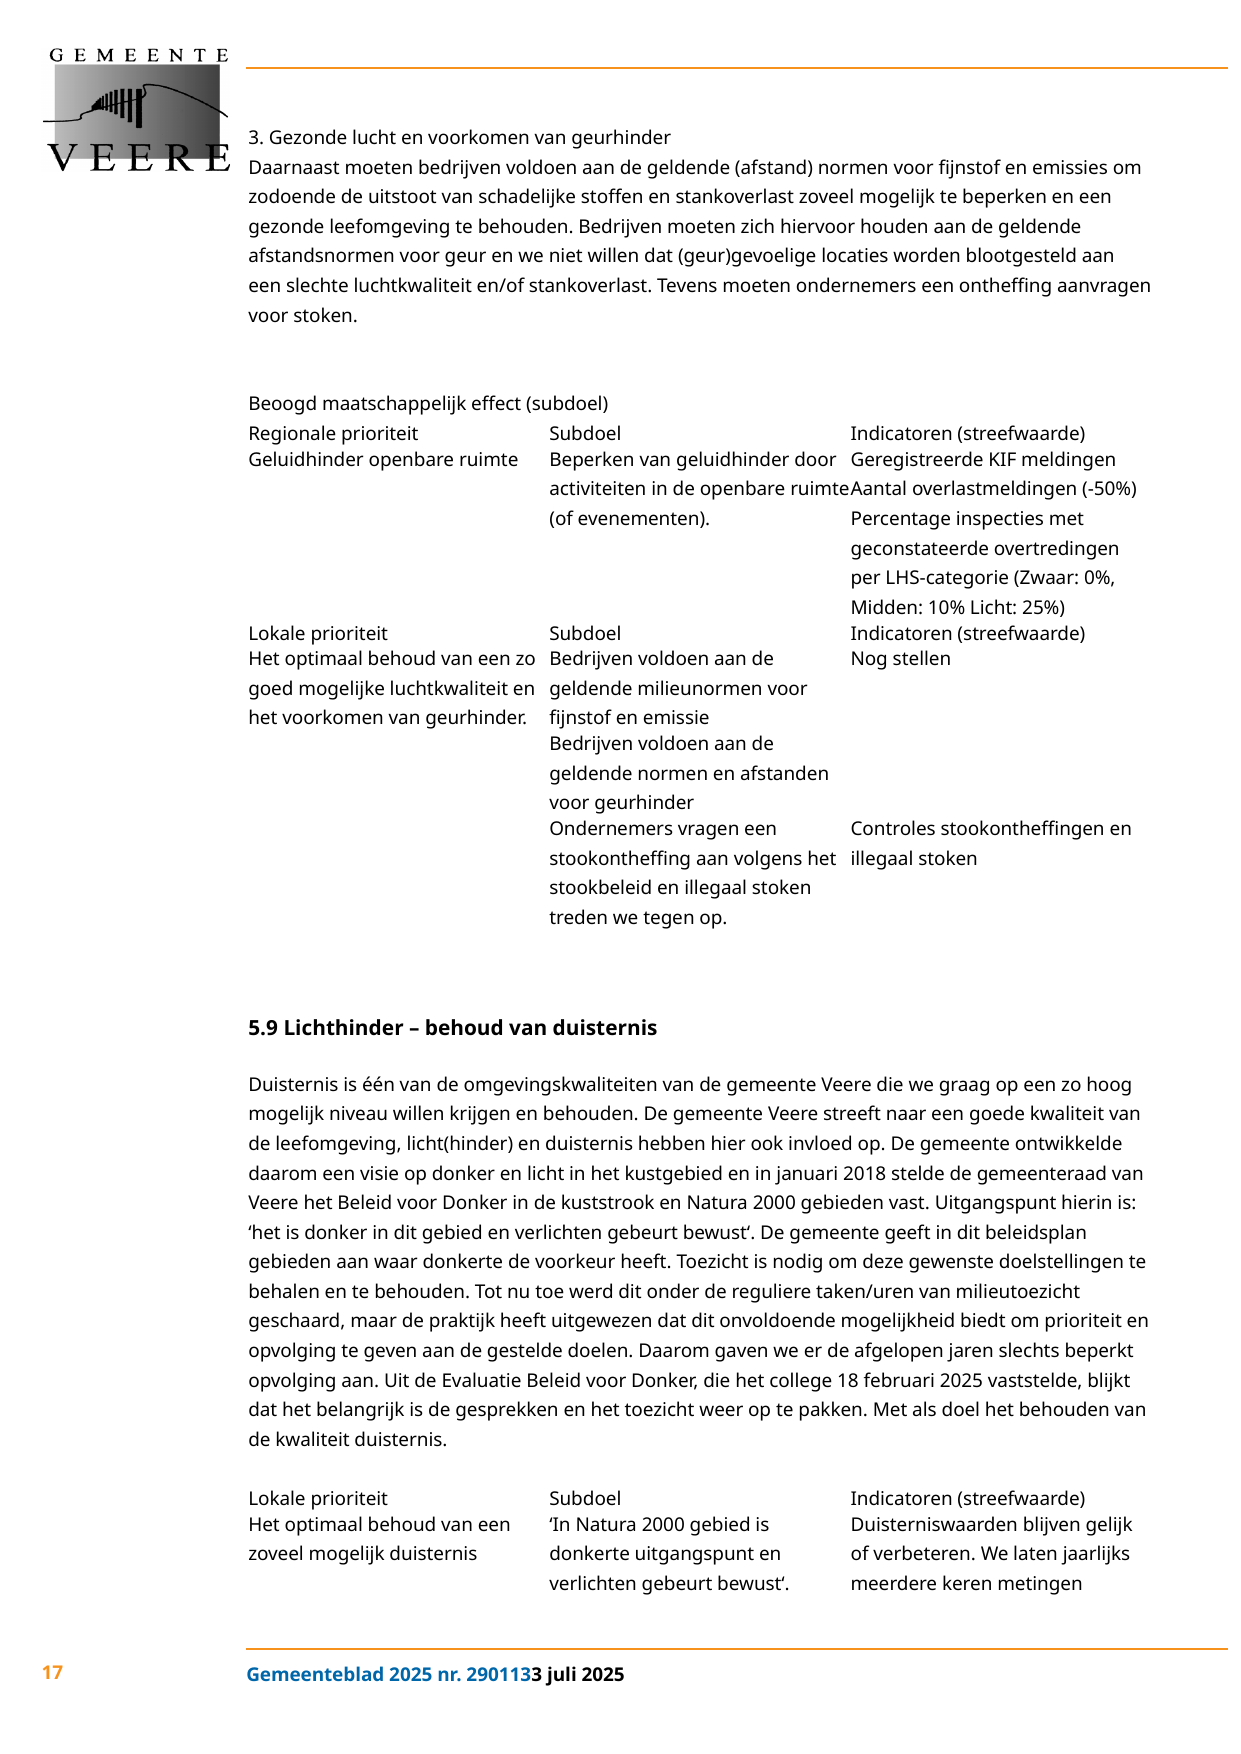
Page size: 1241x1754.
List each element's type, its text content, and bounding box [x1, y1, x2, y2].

table_header Indicatoren (streefwaarde) [850, 420, 1152, 446]
table_cell Subdoel [549, 620, 850, 645]
table_cell Bedrijven voldoen aan de geldende milieunormen voor fijnstof en emissie [549, 645, 850, 730]
table_cell Geregistreerde KIF meldingen Aantal overlastmeldingen (-50%) Percentage inspecties met geconstateerde overtredingen per LHS-categorie (Zwaar: 0%, Midden: 10% Licht: 25%) [850, 446, 1152, 620]
table_cell [248, 815, 549, 930]
table_header Regionale prioriteit [248, 420, 549, 446]
table_cell Beperken van geluidhinder door activiteiten in de openbare ruimte (of evenementen). [549, 446, 850, 620]
picture [41, 47, 231, 172]
table_cell Nog stellen [850, 645, 1152, 730]
table_cell Lokale prioriteit [248, 620, 549, 645]
table_cell Indicatoren (streefwaarde) [850, 620, 1152, 645]
table_header Subdoel [549, 420, 850, 446]
table_cell Het optimaal behoud van een zo goed mogelijke luchtkwaliteit en het voorkomen van geurhinder. [248, 645, 549, 730]
text 3. Gezonde lucht en voorkomen van geurhinder [248, 124, 1152, 150]
table_header Lokale prioriteit [248, 1485, 549, 1511]
table_cell Geluidhinder openbare ruimte [248, 446, 549, 620]
table_cell Controles stookontheffingen en illegaal stoken [850, 815, 1152, 930]
table_cell Ondernemers vragen een stookontheffing aan volgens het stookbeleid en illegaal stoken treden we tegen op. [549, 815, 850, 930]
table_cell Het optimaal behoud van een zoveel mogelijk duisternis [248, 1511, 549, 1596]
table_cell Bedrijven voldoen aan de geldende normen en afstanden voor geurhinder [549, 730, 850, 815]
text Beoogd maatschappelijk effect (subdoel) [248, 391, 1152, 416]
text Duisternis is één van de omgevingskwaliteiten van de gemeente Veere die we graag op een zo hoog mogelijk niveau willen krijgen en behouden. De gemeente Veere streeft naar een goede kwaliteit van de leefomgeving, licht(hinder) en duisternis hebben hier ook invloed op. De gemeente ontwikkelde daarom een visie op donker en licht in het kustgebied en in januari 2018 stelde de gemeenteraad van Veere het Beleid voor Donker in de kuststrook en Natura 2000 gebieden vast. Uitgangspunt hierin is: ‘het is donker in dit gebied en verlichten gebeurt bewust‘. De gemeente geeft in dit beleidsplan gebieden aan waar donkerte de voorkeur heeft. Toezicht is nodig om deze gewenste doelstellingen te behalen en te behouden. Tot nu toe werd dit onder de reguliere taken/uren van milieutoezicht geschaard, maar de praktijk heeft uitgewezen dat dit onvoldoende mogelijkheid biedt om prioriteit en opvolging te geven aan de gestelde doelen. Daarom gaven we er de afgelopen jaren slechts beperkt opvolging aan. Uit de Evaluatie Beleid voor Donker, die het college 18 februari 2025 vaststelde, blijkt dat het belangrijk is de gesprekken en het toezicht weer op te pakken. Met als doel het behouden van de kwaliteit duisternis. [248, 1071, 1152, 1452]
table_cell [248, 730, 549, 815]
text 5.9 Lichthinder – behoud van duisternis [248, 1013, 1152, 1041]
table_header Indicatoren (streefwaarde) [850, 1485, 1152, 1511]
table_cell [850, 730, 1152, 815]
table_cell Duisterniswaarden blijven gelijk of verbeteren. We laten jaarlijks meerdere keren metingen [850, 1511, 1152, 1596]
text Daarnaast moeten bedrijven voldoen aan de geldende (afstand) normen voor fijnstof en emissies om zodoende de uitstoot van schadelijke stoffen en stankoverlast zoveel mogelijk te beperken en een gezonde leefomgeving te behouden. Bedrijven moeten zich hiervoor houden aan de geldende afstandsnormen voor geur en we niet willen dat (geur)gevoelige locaties worden blootgesteld aan een slechte luchtkwaliteit en/of stankoverlast. Tevens moeten ondernemers een ontheffing aanvragen voor stoken. [248, 154, 1152, 328]
table_header Subdoel [549, 1485, 850, 1511]
table_cell ‘In Natura 2000 gebied is donkerte uitgangspunt en verlichten gebeurt bewust‘. [549, 1511, 850, 1596]
